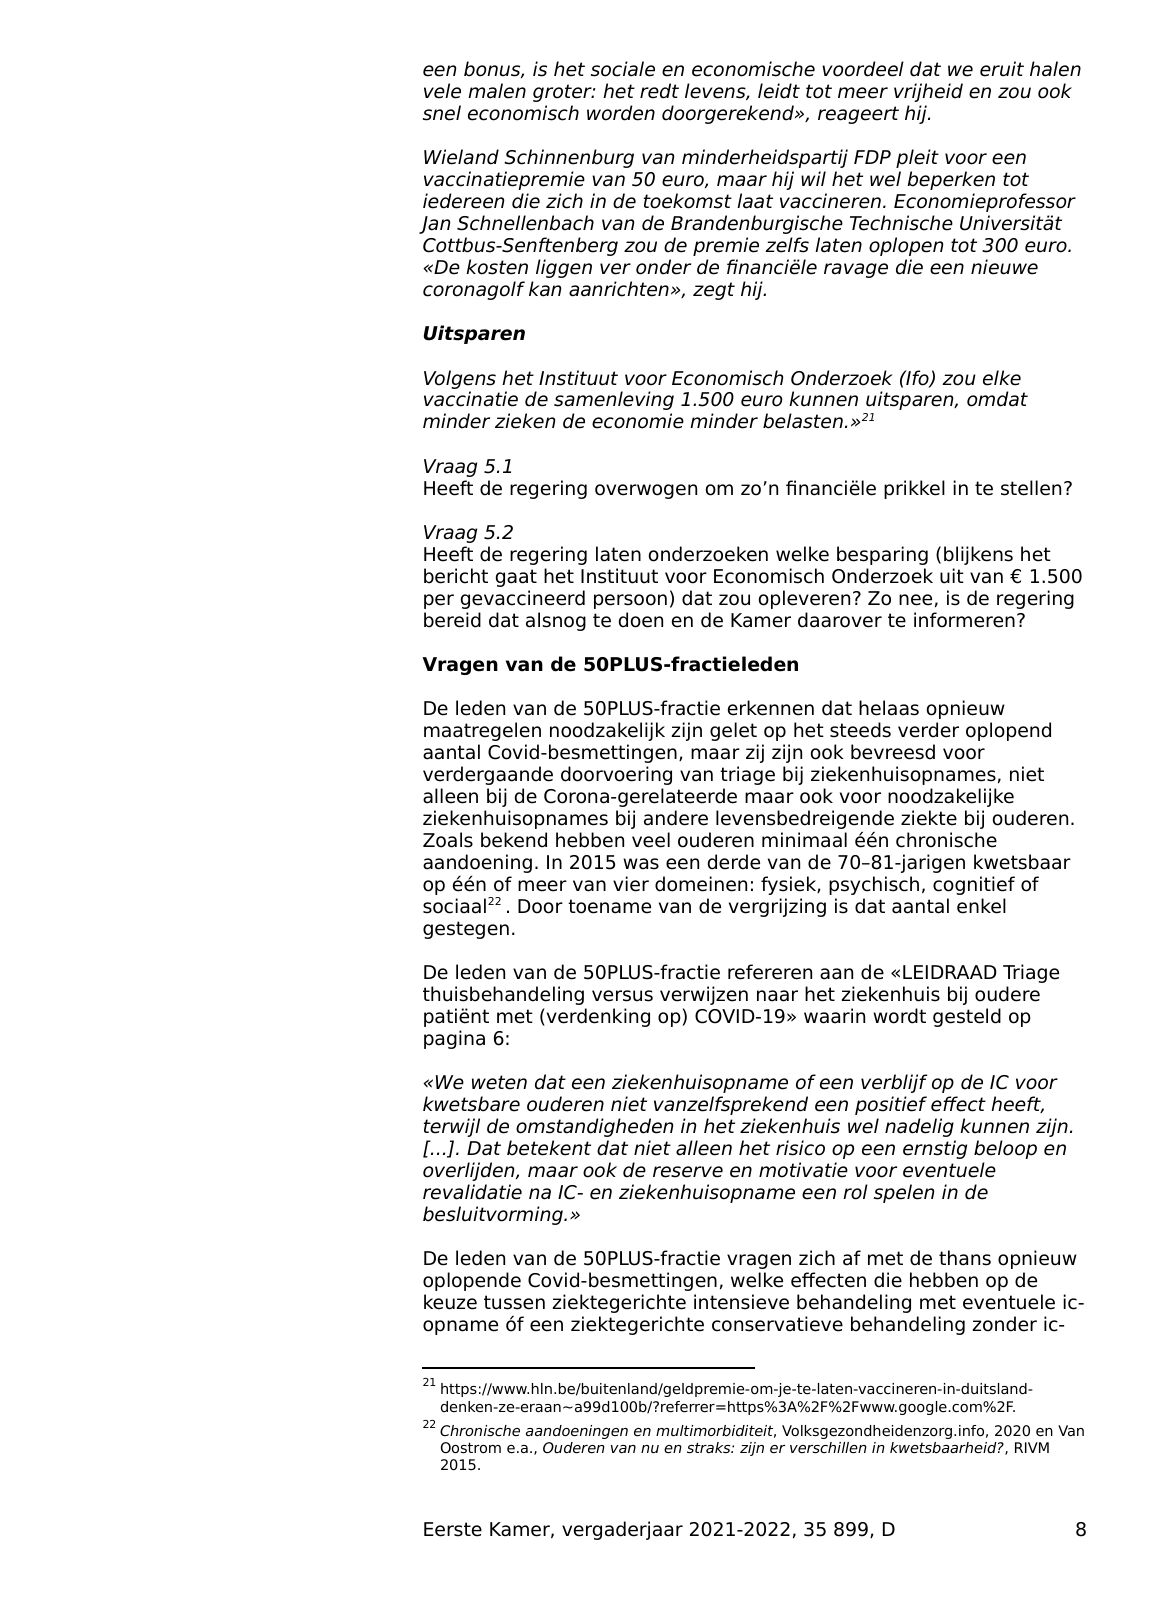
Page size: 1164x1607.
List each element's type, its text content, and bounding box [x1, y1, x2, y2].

subtitle Vraag 5.1 [422, 456, 1087, 477]
text «We weten dat een ziekenhuisopname of een verblijf op de IC voor kwetsbare ouderen niet vanzelfsprekend een positief effect heeft, terwijl de omstandigheden in het ziekenhuis wel nadelig kunnen zijn. [...]. Dat betekent dat niet alleen het risico op een ernstig beloop en overlijden, maar ook de reserve en motivatie voor eventuele revalidatie na IC- en ziekenhuisopname een rol spelen in de besluitvorming.» [422, 1072, 1087, 1226]
text Wieland Schinnenburg van minderheidspartij FDP pleit voor een vaccinatiepremie van 50 euro, maar hij wil het wel beperken tot iedereen die zich in de toekomst laat vaccineren. Economieprofessor Jan Schnellenbach van de Brandenburgische Technische Universität Cottbus-Senftenberg zou de premie zelfs laten oplopen tot 300 euro. «De kosten liggen ver onder de financiële ravage die een nieuwe coronagolf kan aanrichten», zegt hij. [422, 147, 1087, 301]
text Volgens het Instituut voor Economisch Onderzoek (Ifo) zou elke vaccinatie de samenleving 1.500 euro kunnen uitsparen, omdat minder zieken de economie minder belasten.» [422, 367, 1087, 433]
text Heeft de regering overwogen om zo’n financiële prikkel in te stellen? [422, 477, 1087, 499]
text Chronische aandoeningen en multimorbiditeit, Volksgezondheidenzorg.info, 2020 en Van Oostrom e.a., Ouderen van nu en straks: zijn er verschillen in kwetsbaarheid?, RIVM 2015. [422, 1418, 1087, 1474]
subtitle Vragen van de 50PLUS-fractieleden [422, 654, 1087, 676]
text De leden van de 50PLUS-fractie refereren aan de «LEIDRAAD Triage thuisbehandeling versus verwijzen naar het ziekenhuis bij oudere patiënt met (verdenking op) COVID-19» waarin wordt gesteld op pagina 6: [422, 962, 1087, 1050]
subtitle Uitsparen [422, 323, 1087, 345]
text De leden van de 50PLUS-fractie erkennen dat helaas opnieuw maatregelen noodzakelijk zijn gelet op het steeds verder oplopend aantal Covid-besmettingen, maar zij zijn ook bevreesd voor verdergaande doorvoering van triage bij ziekenhuisopnames, niet alleen bij de Corona-gerelateerde maar ook voor noodzakelijke ziekenhuisopnames bij andere levensbedreigende ziekte bij ouderen. Zoals bekend hebben veel ouderen minimaal één chronische aandoening. In 2015 was een derde van de 70–81-jarigen kwetsbaar op één of meer van vier domeinen: fysiek, psychisch, cognitief of sociaal. Door toename van de vergrijzing is dat aantal enkel gestegen. [422, 698, 1087, 940]
text een bonus, is het sociale en economische voordeel dat we eruit halen vele malen groter: het redt levens, leidt tot meer vrijheid en zou ook snel economisch worden doorgerekend», reageert hij. [422, 59, 1087, 125]
text Heeft de regering laten onderzoeken welke besparing (blijkens het bericht gaat het Instituut voor Economisch Onderzoek uit van € 1.500 per gevaccineerd persoon) dat zou opleveren? Zo nee, is de regering bereid dat alsnog te doen en de Kamer daarover te informeren? [422, 544, 1087, 632]
text De leden van de 50PLUS-fractie vragen zich af met de thans opnieuw oplopende Covid-besmettingen, welke effecten die hebben op de keuze tussen ziektegerichte intensieve behandeling met eventuele ic-opname óf een ziektegerichte conservatieve behandeling zonder ic- [422, 1248, 1087, 1336]
text https://www.hln.be/buitenland/geldpremie-om-je-te-laten-vaccineren-in-duitsland-denken-ze-eraan~a99d100b/?referrer=https%3A%2F%2Fwww.google.com%2F. [422, 1377, 1087, 1416]
subtitle Vraag 5.2 [422, 522, 1087, 544]
